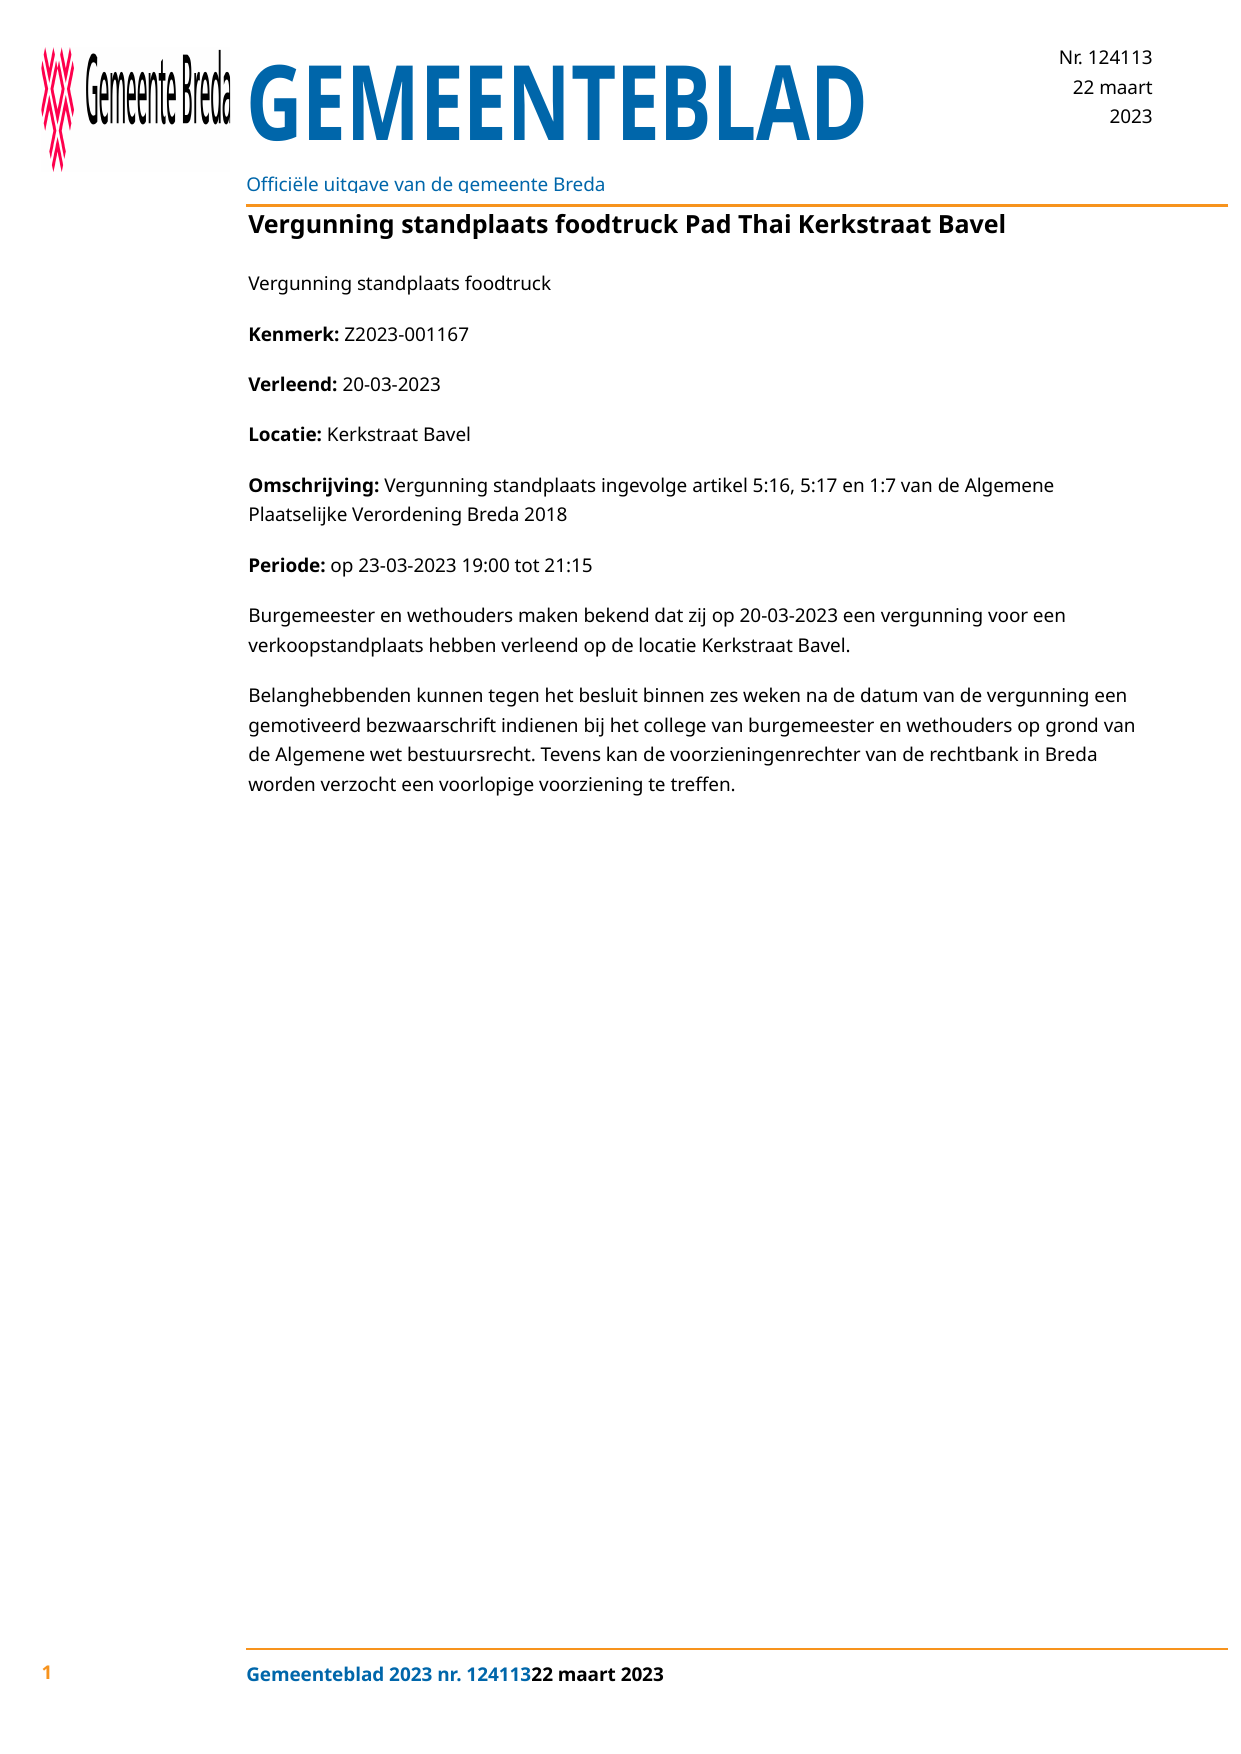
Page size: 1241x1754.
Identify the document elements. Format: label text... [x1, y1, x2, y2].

text Omschrijving: Vergunning standplaats ingevolge artikel 5:16, 5:17 en 1:7 van de Algemene Plaatselijke Verordening Breda 2018 [248, 472, 1152, 527]
text Burgemeester en wethouders maken bekend dat zij op 20-03-2023 een vergunning voor een verkoopstandplaats hebben verleend op de locatie Kerkstraat Bavel. [248, 602, 1152, 658]
text Periode: op 23-03-2023 19:00 tot 21:15 [248, 552, 1152, 578]
picture [41, 47, 231, 172]
text Verleend: 20-03-2023 [248, 371, 1152, 397]
text Vergunning standplaats foodtruck Pad Thai Kerkstraat Bavel [248, 207, 1152, 241]
text Belanghebbenden kunnen tegen het besluit binnen zes weken na de datum van de vergunning een gemotiveerd bezwaarschrift indienen bij het college van burgemeester en wethouders op grond van de Algemene wet bestuursrecht. Tevens kan de voorzieningenrechter van de rechtbank in Breda worden verzocht een voorlopige voorziening te treffen. [248, 682, 1152, 797]
text Vergunning standplaats foodtruck [248, 270, 1152, 296]
text Locatie: Kerkstraat Bavel [248, 422, 1152, 447]
text Kenmerk: Z2023-001167 [248, 321, 1152, 346]
